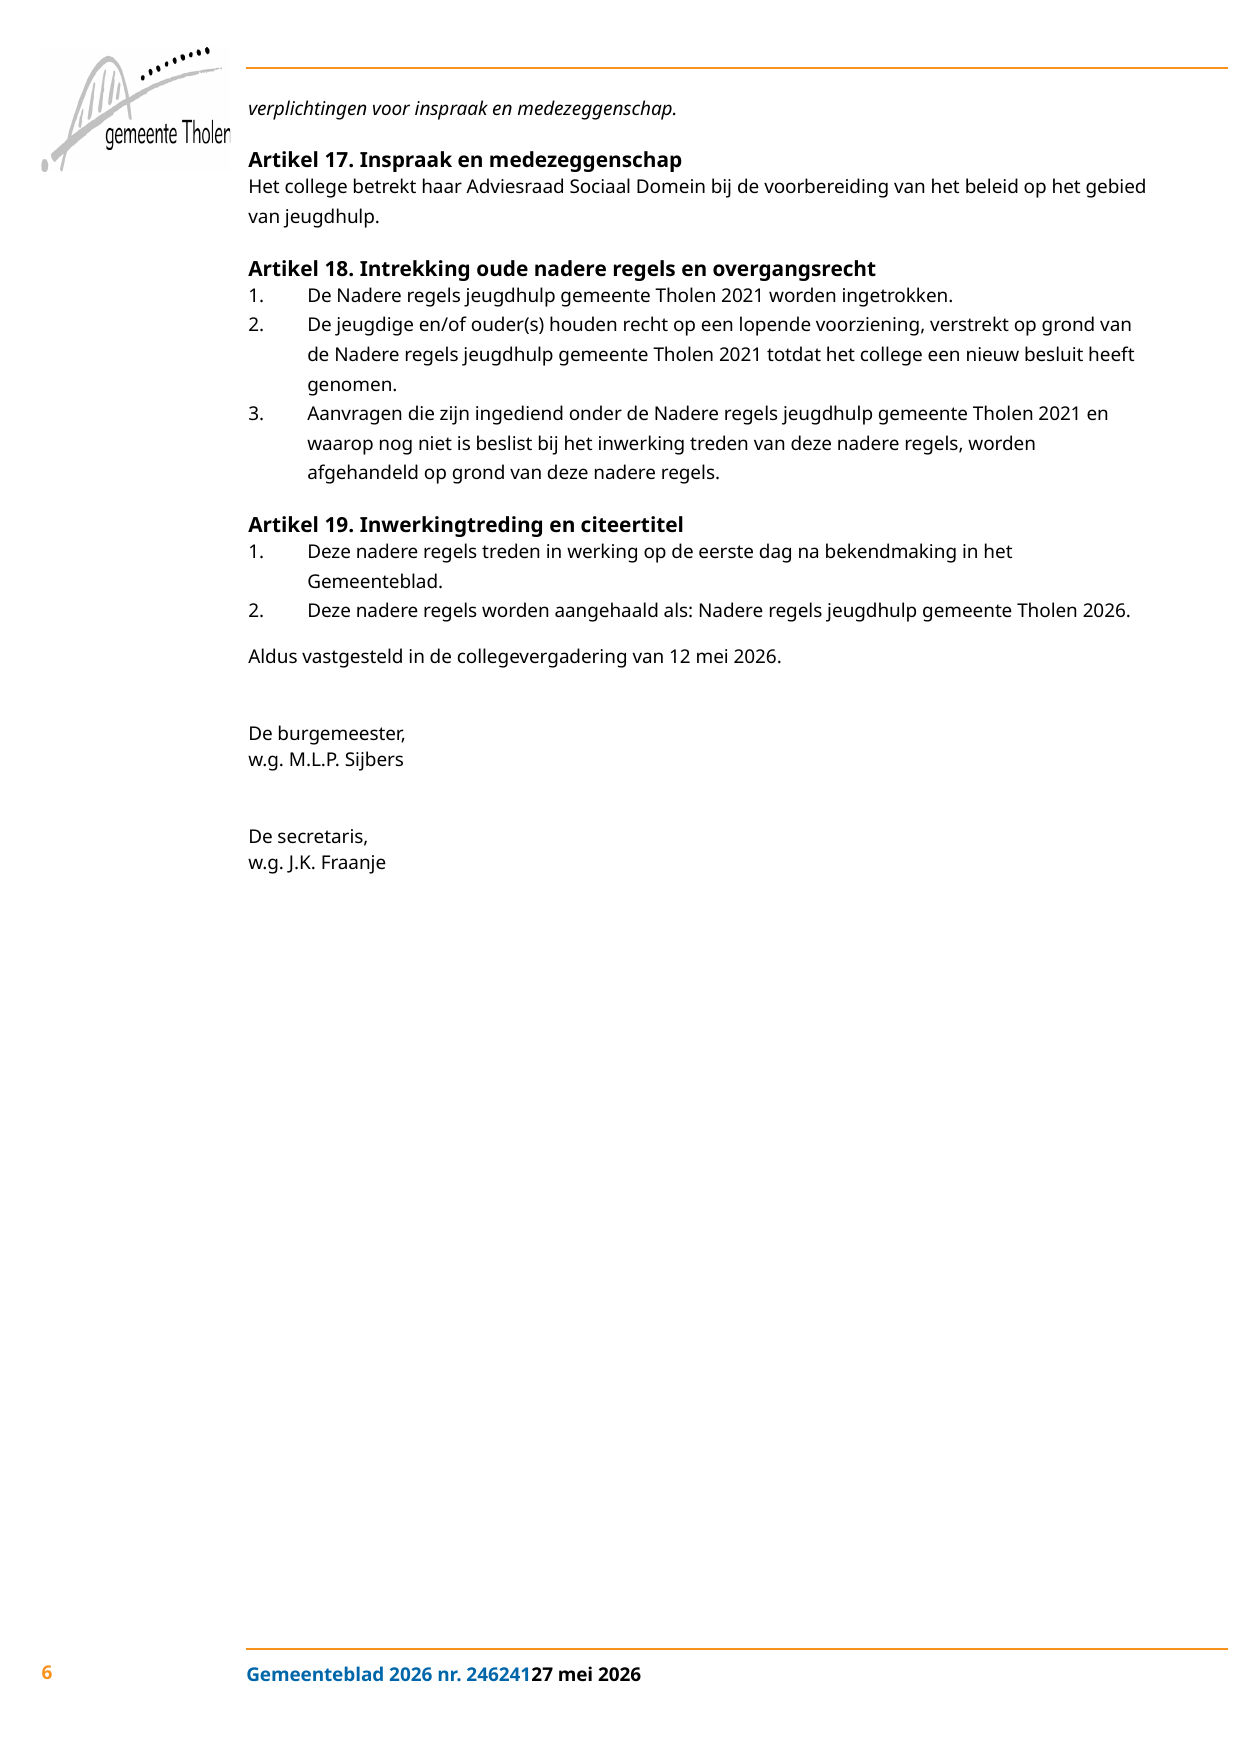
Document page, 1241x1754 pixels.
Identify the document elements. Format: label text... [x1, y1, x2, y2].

list De Nadere regels jeugdhulp gemeente Tholen 2021 worden ingetrokken. [248, 282, 1152, 308]
text De burgemeester, [248, 720, 1152, 746]
text Artikel 19. Inwerkingtreding en citeertitel [248, 510, 1152, 538]
picture [41, 47, 231, 172]
text verplichtingen voor inspraak en medezeggenschap. [248, 95, 1152, 121]
list Deze nadere regels treden in werking op de eerste dag na bekendmaking in het Gemeenteblad. [248, 538, 1152, 594]
text Aldus vastgesteld in de collegevergadering van 12 mei 2026. [248, 643, 1152, 669]
text w.g. J.K. Fraanje [248, 849, 1152, 875]
text Artikel 18. Intrekking oude nadere regels en overgangsrecht [248, 254, 1152, 282]
text Het college betrekt haar Adviesraad Sociaal Domein bij de voorbereiding van het beleid op het gebied van jeugdhulp. [248, 174, 1152, 229]
list De jeugdige en/of ouder(s) houden recht op een lopende voorziening, verstrekt op grond van de Nadere regels jeugdhulp gemeente Tholen 2021 totdat het college een nieuw besluit heeft genomen. [248, 312, 1152, 397]
text Artikel 17. Inspraak en medezeggenschap [248, 145, 1152, 174]
list Deze nadere regels worden aangehaald als: Nadere regels jeugdhulp gemeente Tholen 2026. [248, 598, 1152, 623]
list Aanvragen die zijn ingediend onder de Nadere regels jeugdhulp gemeente Tholen 2021 en waarop nog niet is beslist bij het inwerking treden van deze nadere regels, worden afgehandeld op grond van deze nadere regels. [248, 400, 1152, 485]
text De secretaris, [248, 823, 1152, 849]
text w.g. M.L.P. Sijbers [248, 746, 1152, 772]
